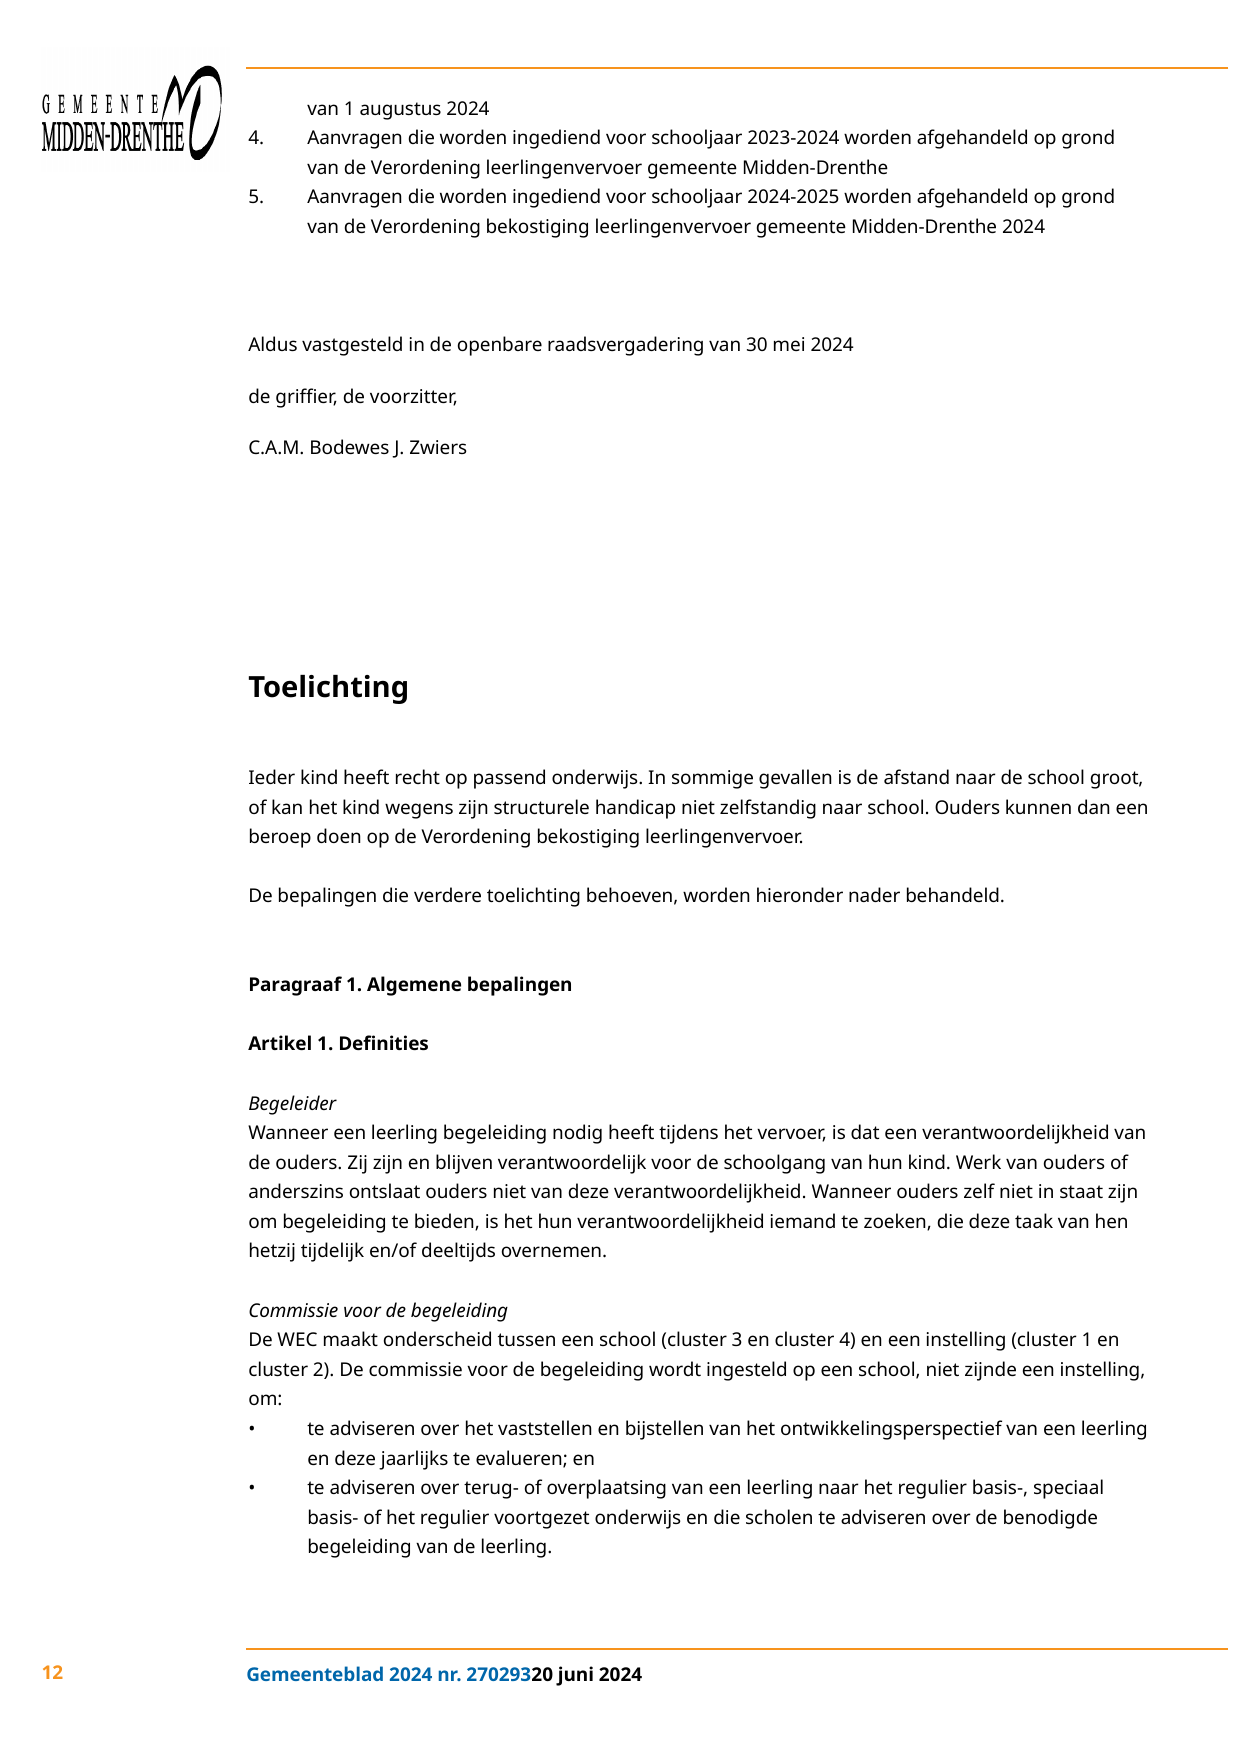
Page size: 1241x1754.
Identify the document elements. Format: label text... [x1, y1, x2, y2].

text de griffier, de voorzitter, [248, 383, 1152, 409]
text Ieder kind heeft recht op passend onderwijs. In sommige gevallen is de afstand naar de school groot, of kan het kind wegens zijn structurele handicap niet zelfstandig naar school. Ouders kunnen dan een beroep doen op de Verordening bekostiging leerlingenvervoer. [248, 764, 1152, 849]
text Commissie voor de begeleiding [248, 1297, 1152, 1323]
text Begeleider [248, 1090, 1152, 1116]
text Paragraaf 1. Algemene bepalingen [248, 971, 1152, 997]
list te adviseren over terug- of overplaatsing van een leerling naar het regulier basis-, speciaal basis- of het regulier voortgezet onderwijs en die scholen te adviseren over de benodigde begeleiding van de leerling. [248, 1474, 1152, 1559]
text De bepalingen die verdere toelichting behoeven, worden hieronder nader behandeld. [248, 883, 1152, 908]
text De WEC maakt onderscheid tussen een school (cluster 3 en cluster 4) en een instelling (cluster 1 en cluster 2). De commissie voor de begeleiding wordt ingesteld op een school, niet zijnde een instelling, om: [248, 1326, 1152, 1411]
picture [41, 47, 231, 172]
list Aanvragen die worden ingediend voor schooljaar 2023-2024 worden afgehandeld op grond van de Verordening leerlingenvervoer gemeente Midden-Drenthe [248, 124, 1152, 180]
list Aanvragen die worden ingediend voor schooljaar 2024-2025 worden afgehandeld op grond van de Verordening bekostiging leerlingenvervoer gemeente Midden-Drenthe 2024 [248, 183, 1152, 239]
text C.A.M. Bodewes J. Zwiers [248, 434, 1152, 460]
list van 1 augustus 2024 [248, 95, 1152, 121]
list te adviseren over het vaststellen en bijstellen van het ontwikkelingsperspectief van een leerling en deze jaarlijks te evalueren; en [248, 1415, 1152, 1471]
text Aldus vastgesteld in de openbare raadsvergadering van 30 mei 2024 [248, 331, 1152, 357]
text Wanneer een leerling begeleiding nodig heeft tijdens het vervoer, is dat een verantwoordelijkheid van de ouders. Zij zijn en blijven verantwoordelijk voor de schoolgang van hun kind. Werk van ouders of anderszins ontslaat ouders niet van deze verantwoordelijkheid. Wanneer ouders zelf niet in staat zijn om begeleiding te bieden, is het hun verantwoordelijkheid iemand te zoeken, die deze taak van hen hetzij tijdelijk en/of deeltijds overnemen. [248, 1119, 1152, 1263]
text Toelichting [248, 666, 1152, 706]
text Artikel 1. Definities [248, 1031, 1152, 1056]
